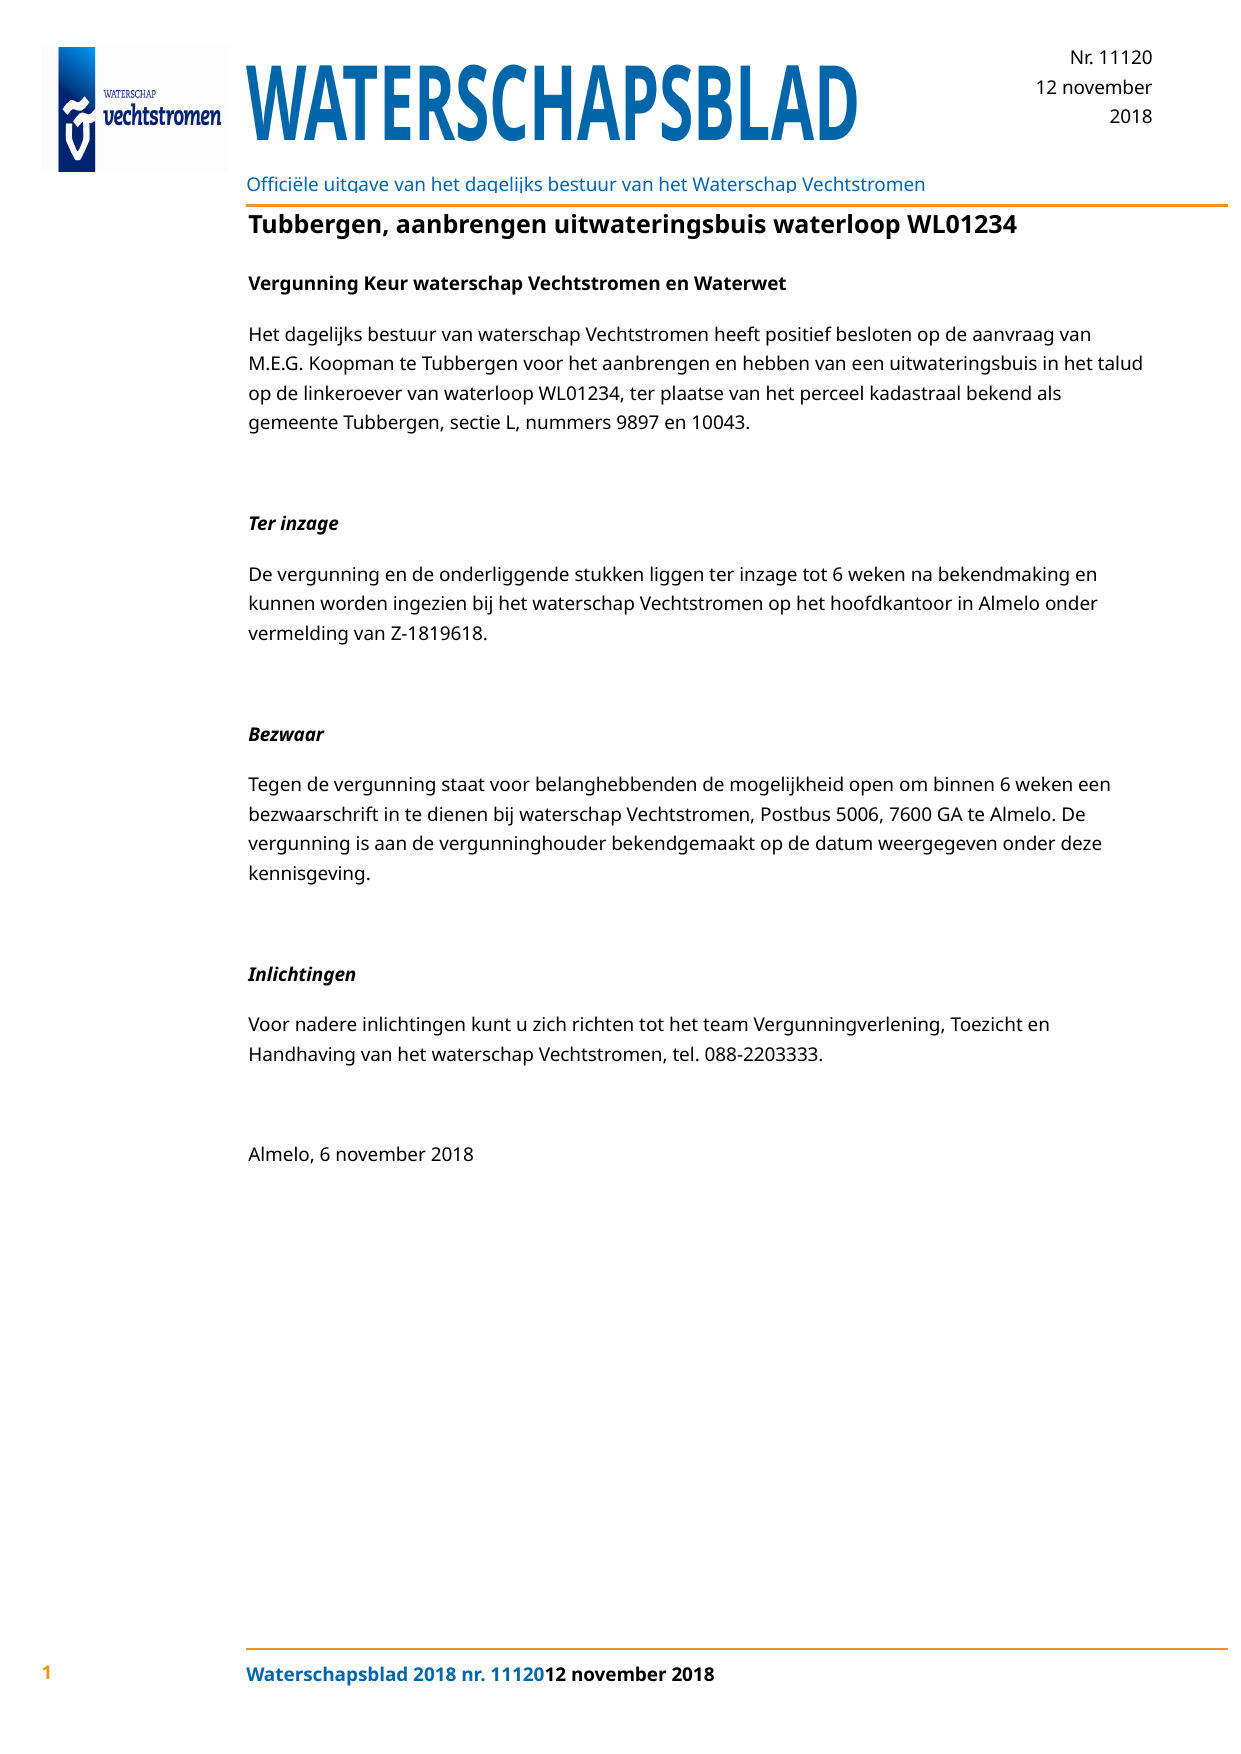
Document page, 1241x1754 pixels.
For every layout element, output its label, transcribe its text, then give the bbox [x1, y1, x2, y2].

text Ter inzage [248, 510, 1152, 536]
text Het dagelijks bestuur van waterschap Vechtstromen heeft positief besloten op de aanvraag van M.E.G. Koopman te Tubbergen voor het aanbrengen en hebben van een uitwateringsbuis in het talud op de linkeroever van waterloop WL01234, ter plaatse van het perceel kadastraal bekend als gemeente Tubbergen, sectie L, nummers 9897 en 10043. [248, 321, 1152, 435]
picture [41, 47, 231, 172]
text Inlichtingen [248, 961, 1152, 986]
text Tubbergen, aanbrengen uitwateringsbuis waterloop WL01234 [248, 207, 1152, 241]
text Almelo, 6 november 2018 [248, 1142, 1152, 1167]
text Vergunning Keur waterschap Vechtstromen en Waterwet [248, 270, 1152, 296]
text Voor nadere inlichtingen kunt u zich richten tot het team Vergunningverlening, Toezicht en Handhaving van het waterschap Vechtstromen, tel. 088-2203333. [248, 1011, 1152, 1066]
text Tegen de vergunning staat voor belanghebbenden de mogelijkheid open om binnen 6 weken een bezwaarschrift in te dienen bij waterschap Vechtstromen, Postbus 5006, 7600 GA te Almelo. De vergunning is aan de vergunninghouder bekendgemaakt op de datum weergegeven onder deze kennisgeving. [248, 771, 1152, 886]
text De vergunning en de onderliggende stukken liggen ter inzage tot 6 weken na bekendmaking en kunnen worden ingezien bij het waterschap Vechtstromen op het hoofdkantoor in Almelo onder vermelding van Z-1819618. [248, 561, 1152, 646]
text Bezwaar [248, 721, 1152, 746]
